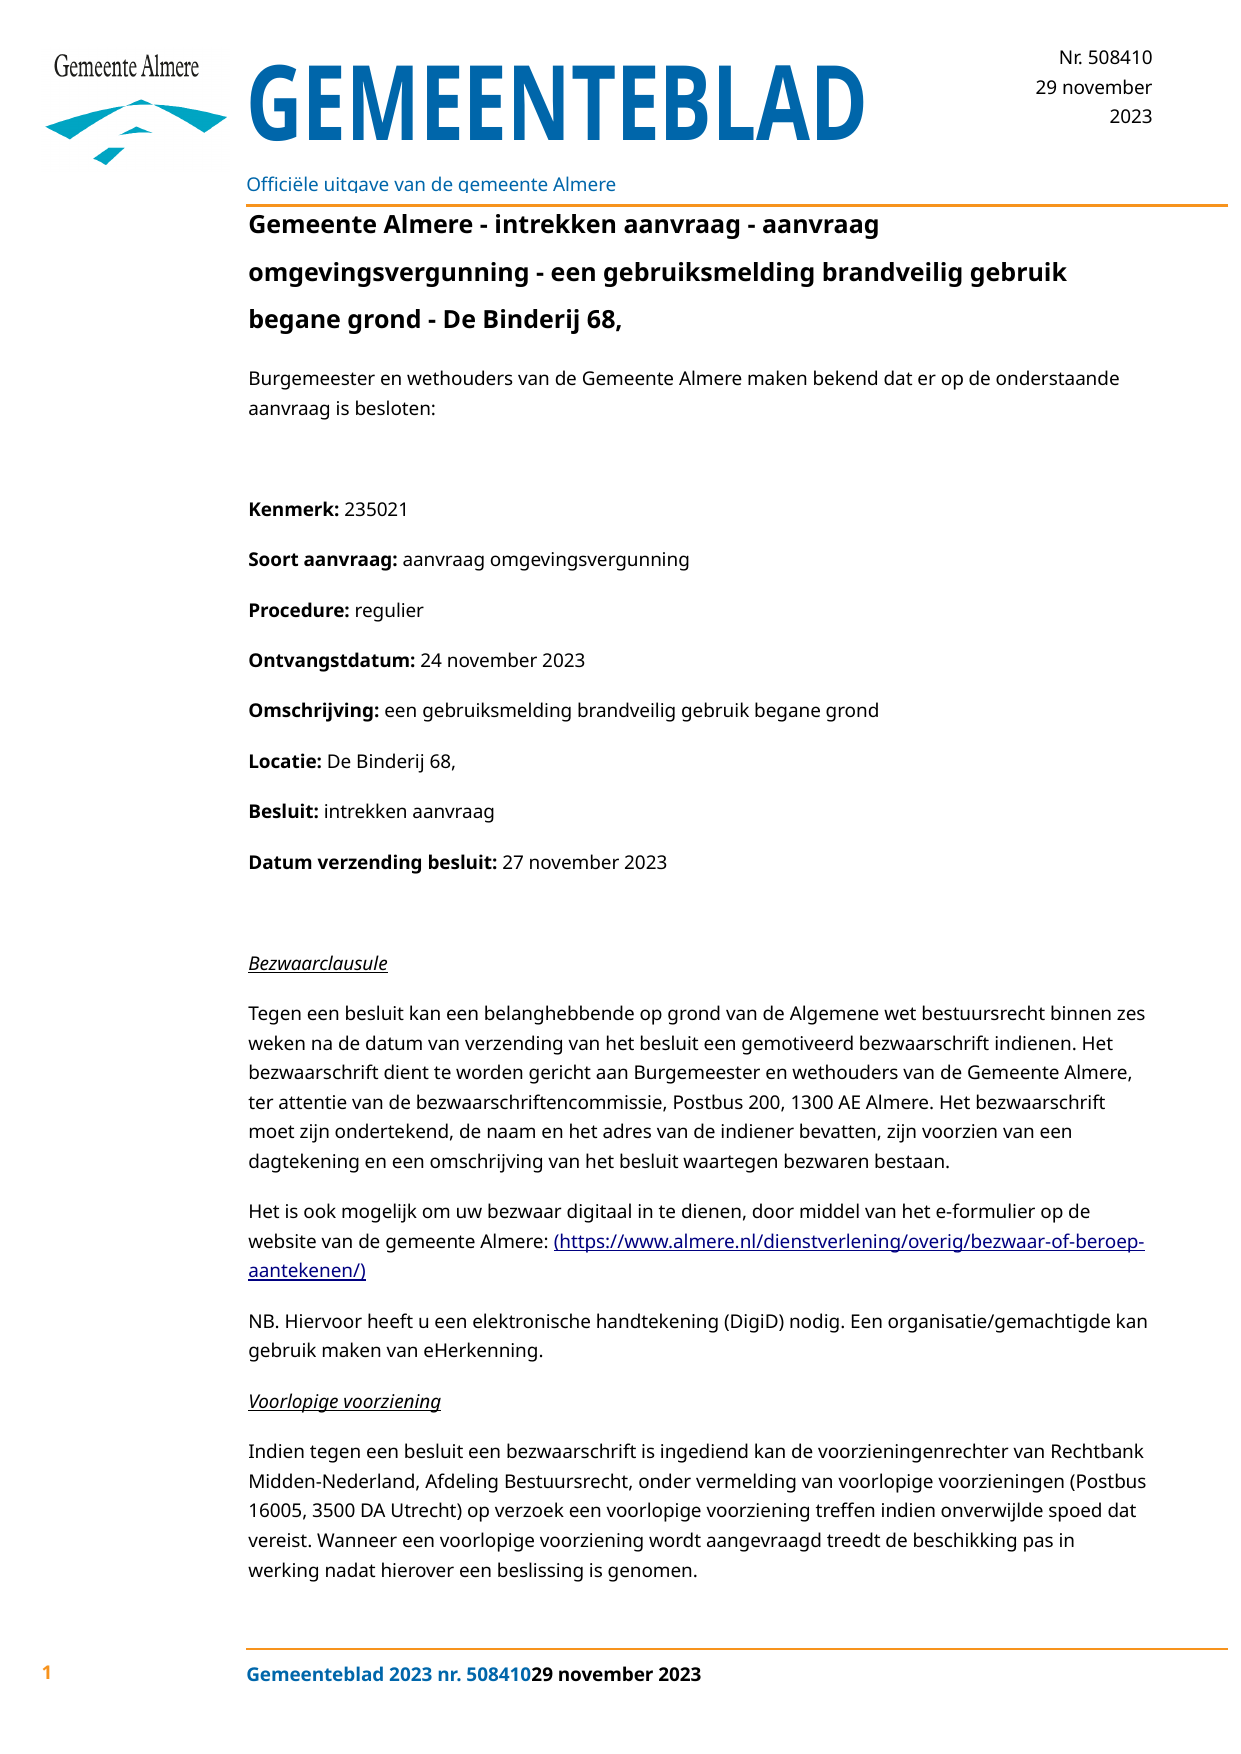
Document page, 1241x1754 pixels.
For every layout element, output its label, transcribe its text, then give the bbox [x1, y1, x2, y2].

text Ontvangstdatum: 24 november 2023 [248, 647, 1152, 673]
text Kenmerk: 235021 [248, 496, 1152, 522]
text Locatie: De Binderij 68, [248, 748, 1152, 774]
text Soort aanvraag: aanvraag omgevingsvergunning [248, 546, 1152, 572]
text Voorlopige voorziening [248, 1388, 1152, 1414]
text Burgemeester en wethouders van de Gemeente Almere maken bekend dat er op de onderstaande aanvraag is besloten: [248, 366, 1152, 421]
text Procedure: regulier [248, 597, 1152, 622]
text Indien tegen een besluit een bezwaarschrift is ingediend kan de voorzieningenrechter van Rechtbank Midden-Nederland, Afdeling Bestuursrecht, onder vermelding van voorlopige voorzieningen (Postbus 16005, 3500 DA Utrecht) op verzoek een voorlopige voorziening treffen indien onverwijlde spoed dat vereist. Wanneer een voorlopige voorziening wordt aangevraagd treedt de beschikking pas in werking nadat hierover een beslissing is genomen. [248, 1438, 1152, 1582]
text Besluit: intrekken aanvraag [248, 798, 1152, 824]
text Datum verzending besluit: 27 november 2023 [248, 849, 1152, 874]
text NB. Hiervoor heeft u een elektronische handtekening (DigiD) nodig. Een organisatie/gemachtigde kan gebruik maken van eHerkenning. [248, 1308, 1152, 1363]
text Het is ook mogelijk om uw bezwaar digitaal in te dienen, door middel van het e-formulier op de website van de gemeente Almere: (https://www.almere.nl/dienstverlening/overig/bezwaar-of-beroep-aantekenen/) [248, 1198, 1152, 1283]
text Tegen een besluit kan een belanghebbende op grond van de Algemene wet bestuursrecht binnen zes weken na de datum van verzending van het besluit een gemotiveerd bezwaarschrift indienen. Het bezwaarschrift dient te worden gericht aan Burgemeester en wethouders van de Gemeente Almere, ter attentie van de bezwaarschriftencommissie, Postbus 200, 1300 AE Almere. Het bezwaarschrift moet zijn ondertekend, de naam en het adres van de indiener bevatten, zijn voorzien van een dagtekening en een omschrijving van het besluit waartegen bezwaren bestaan. [248, 1000, 1152, 1174]
text Omschrijving: een gebruiksmelding brandveilig gebruik begane grond [248, 698, 1152, 723]
picture [41, 47, 231, 172]
text Bezwaarclausule [248, 950, 1152, 975]
text Gemeente Almere - intrekken aanvraag - aanvraag omgevingsvergunning - een gebruiksmelding brandveilig gebruik begane grond - De Binderij 68, [248, 207, 1152, 336]
